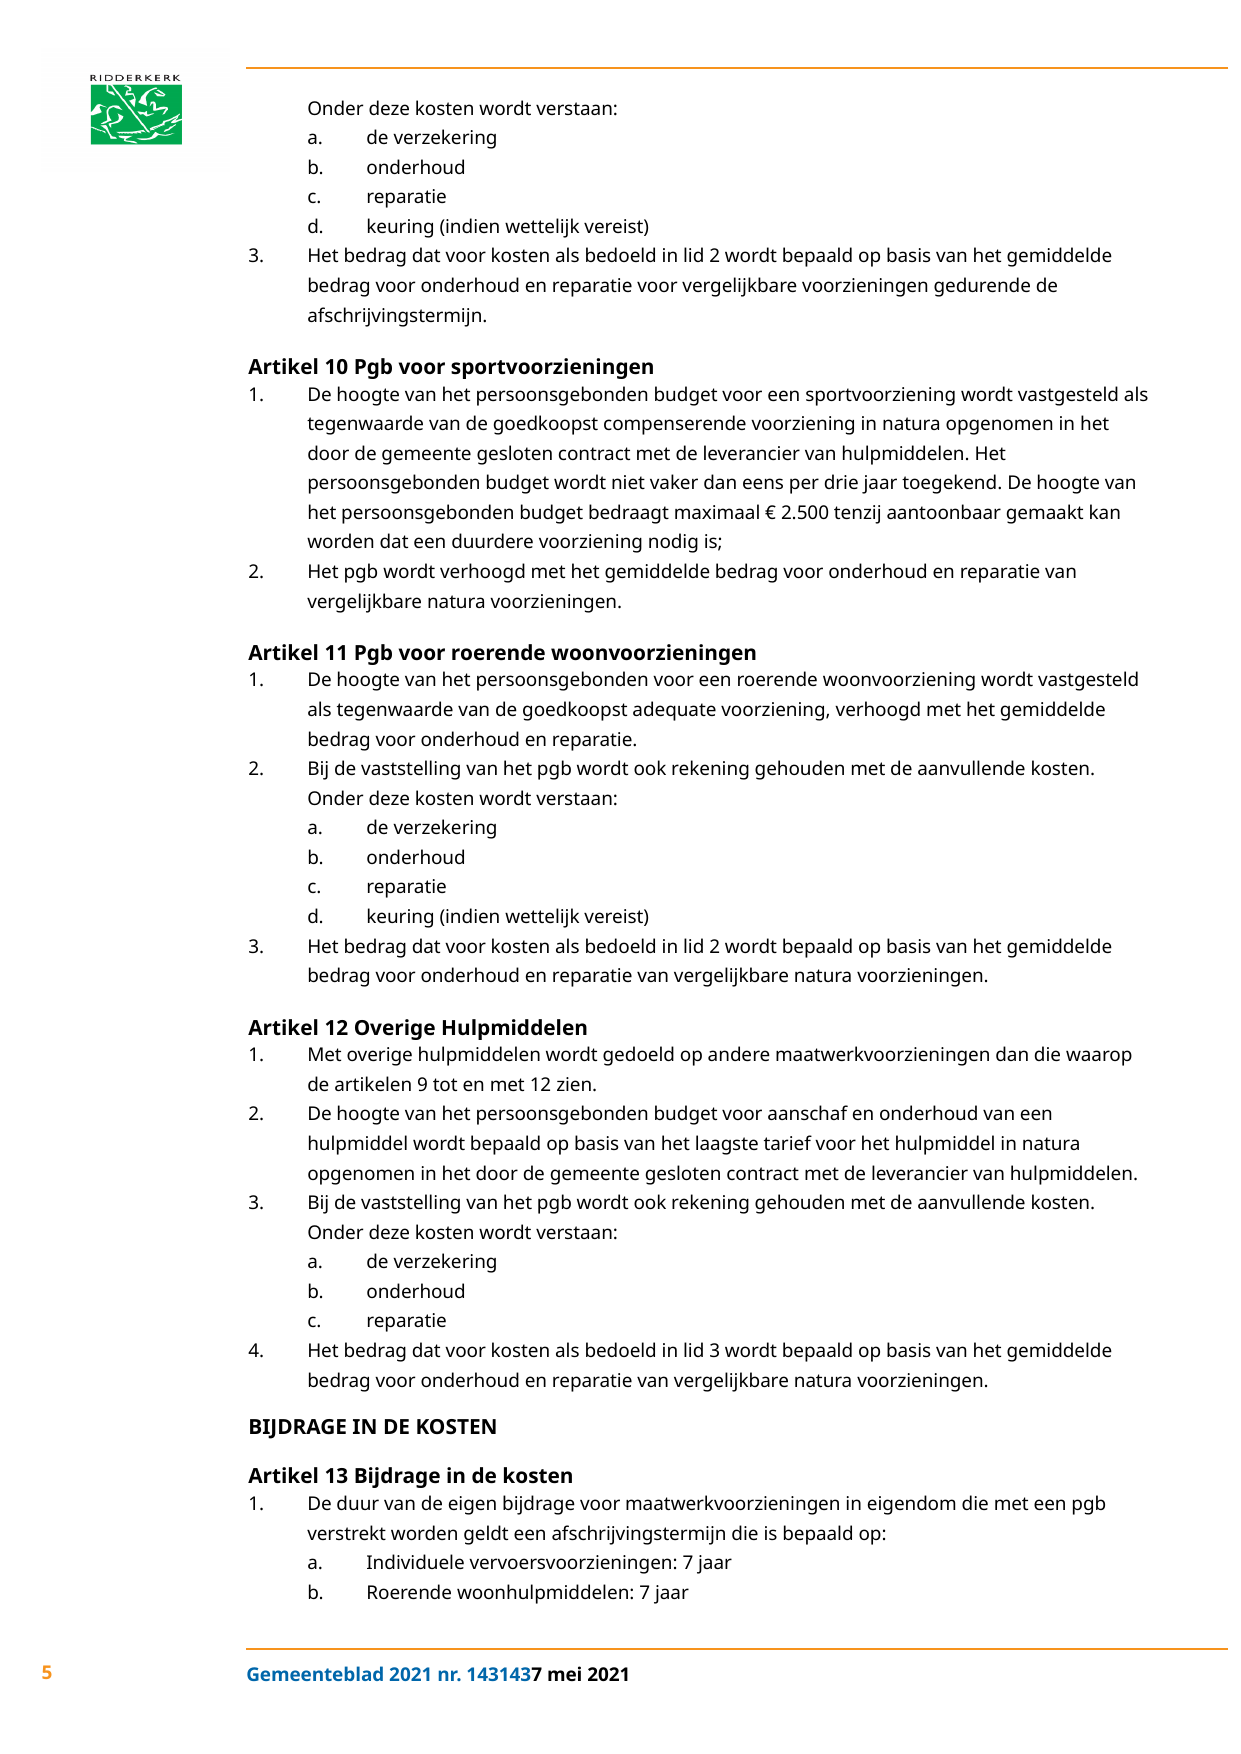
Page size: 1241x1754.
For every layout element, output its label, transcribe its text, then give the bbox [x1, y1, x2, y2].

list de verzekering [307, 124, 1152, 150]
list de verzekering [307, 1248, 1152, 1274]
list de verzekering [307, 814, 1152, 840]
list Bij de vaststelling van het pgb wordt ook rekening gehouden met de aanvullende kosten. Onder deze kosten wordt verstaan: [248, 1189, 1152, 1244]
list Het bedrag dat voor kosten als bedoeld in lid 2 wordt bepaald op basis van het gemiddelde bedrag voor onderhoud en reparatie van vergelijkbare natura voorzieningen. [248, 933, 1152, 988]
list reparatie [307, 1308, 1152, 1333]
text Artikel 13 Bijdrage in de kosten [248, 1462, 1152, 1490]
list Het bedrag dat voor kosten als bedoeld in lid 3 wordt bepaald op basis van het gemiddelde bedrag voor onderhoud en reparatie van vergelijkbare natura voorzieningen. [248, 1337, 1152, 1392]
list onderhoud [307, 1278, 1152, 1304]
list Het bedrag dat voor kosten als bedoeld in lid 2 wordt bepaald op basis van het gemiddelde bedrag voor onderhoud en reparatie voor vergelijkbare voorzieningen gedurende de afschrijvingstermijn. [248, 243, 1152, 328]
list De hoogte van het persoonsgebonden voor een roerende woonvoorziening wordt vastgesteld als tegenwaarde van de goedkoopst adequate voorziening, verhoogd met het gemiddelde bedrag voor onderhoud en reparatie. [248, 667, 1152, 752]
text Artikel 11 Pgb voor roerende woonvoorzieningen [248, 638, 1152, 667]
list Individuele vervoersvoorzieningen: 7 jaar [307, 1549, 1152, 1575]
picture [41, 47, 231, 172]
list Met overige hulpmiddelen wordt gedoeld op andere maatwerkvoorzieningen dan die waarop de artikelen 9 tot en met 12 zien. [248, 1041, 1152, 1097]
list reparatie [307, 183, 1152, 209]
list keuring (indien wettelijk vereist) [307, 903, 1152, 929]
list De duur van de eigen bijdrage voor maatwerkvoorzieningen in eigendom die met een pgb verstrekt worden geldt een afschrijvingstermijn die is bepaald op: [248, 1490, 1152, 1545]
list De hoogte van het persoonsgebonden budget voor aanschaf en onderhoud van een hulpmiddel wordt bepaald op basis van het laagste tarief voor het hulpmiddel in natura opgenomen in het door de gemeente gesloten contract met de leverancier van hulpmiddelen. [248, 1101, 1152, 1185]
list Roerende woonhulpmiddelen: 7 jaar [307, 1579, 1152, 1604]
list onderhoud [307, 844, 1152, 870]
list reparatie [307, 874, 1152, 899]
text Artikel 12 Overige Hulpmiddelen [248, 1013, 1152, 1041]
text Artikel 10 Pgb voor sportvoorzieningen [248, 352, 1152, 381]
list Het pgb wordt verhoogd met het gemiddelde bedrag voor onderhoud en reparatie van vergelijkbare natura voorzieningen. [248, 558, 1152, 613]
list Bij de vaststelling van het pgb wordt ook rekening gehouden met de aanvullende kosten. Onder deze kosten wordt verstaan: [248, 755, 1152, 811]
list De hoogte van het persoonsgebonden budget voor een sportvoorziening wordt vastgesteld als tegenwaarde van de goedkoopst compenserende voorziening in natura opgenomen in het door de gemeente gesloten contract met de leverancier van hulpmiddelen. Het persoonsgebonden budget wordt niet vaker dan eens per drie jaar toegekend. De hoogte van het persoonsgebonden budget bedraagt maximaal € 2.500 tenzij aantoonbaar gemaakt kan worden dat een duurdere voorziening nodig is; [248, 381, 1152, 554]
list onderhoud [307, 154, 1152, 180]
list keuring (indien wettelijk vereist) [307, 213, 1152, 239]
text BIJDRAGE IN DE KOSTEN [248, 1412, 1152, 1441]
list Onder deze kosten wordt verstaan: [248, 95, 1152, 121]
